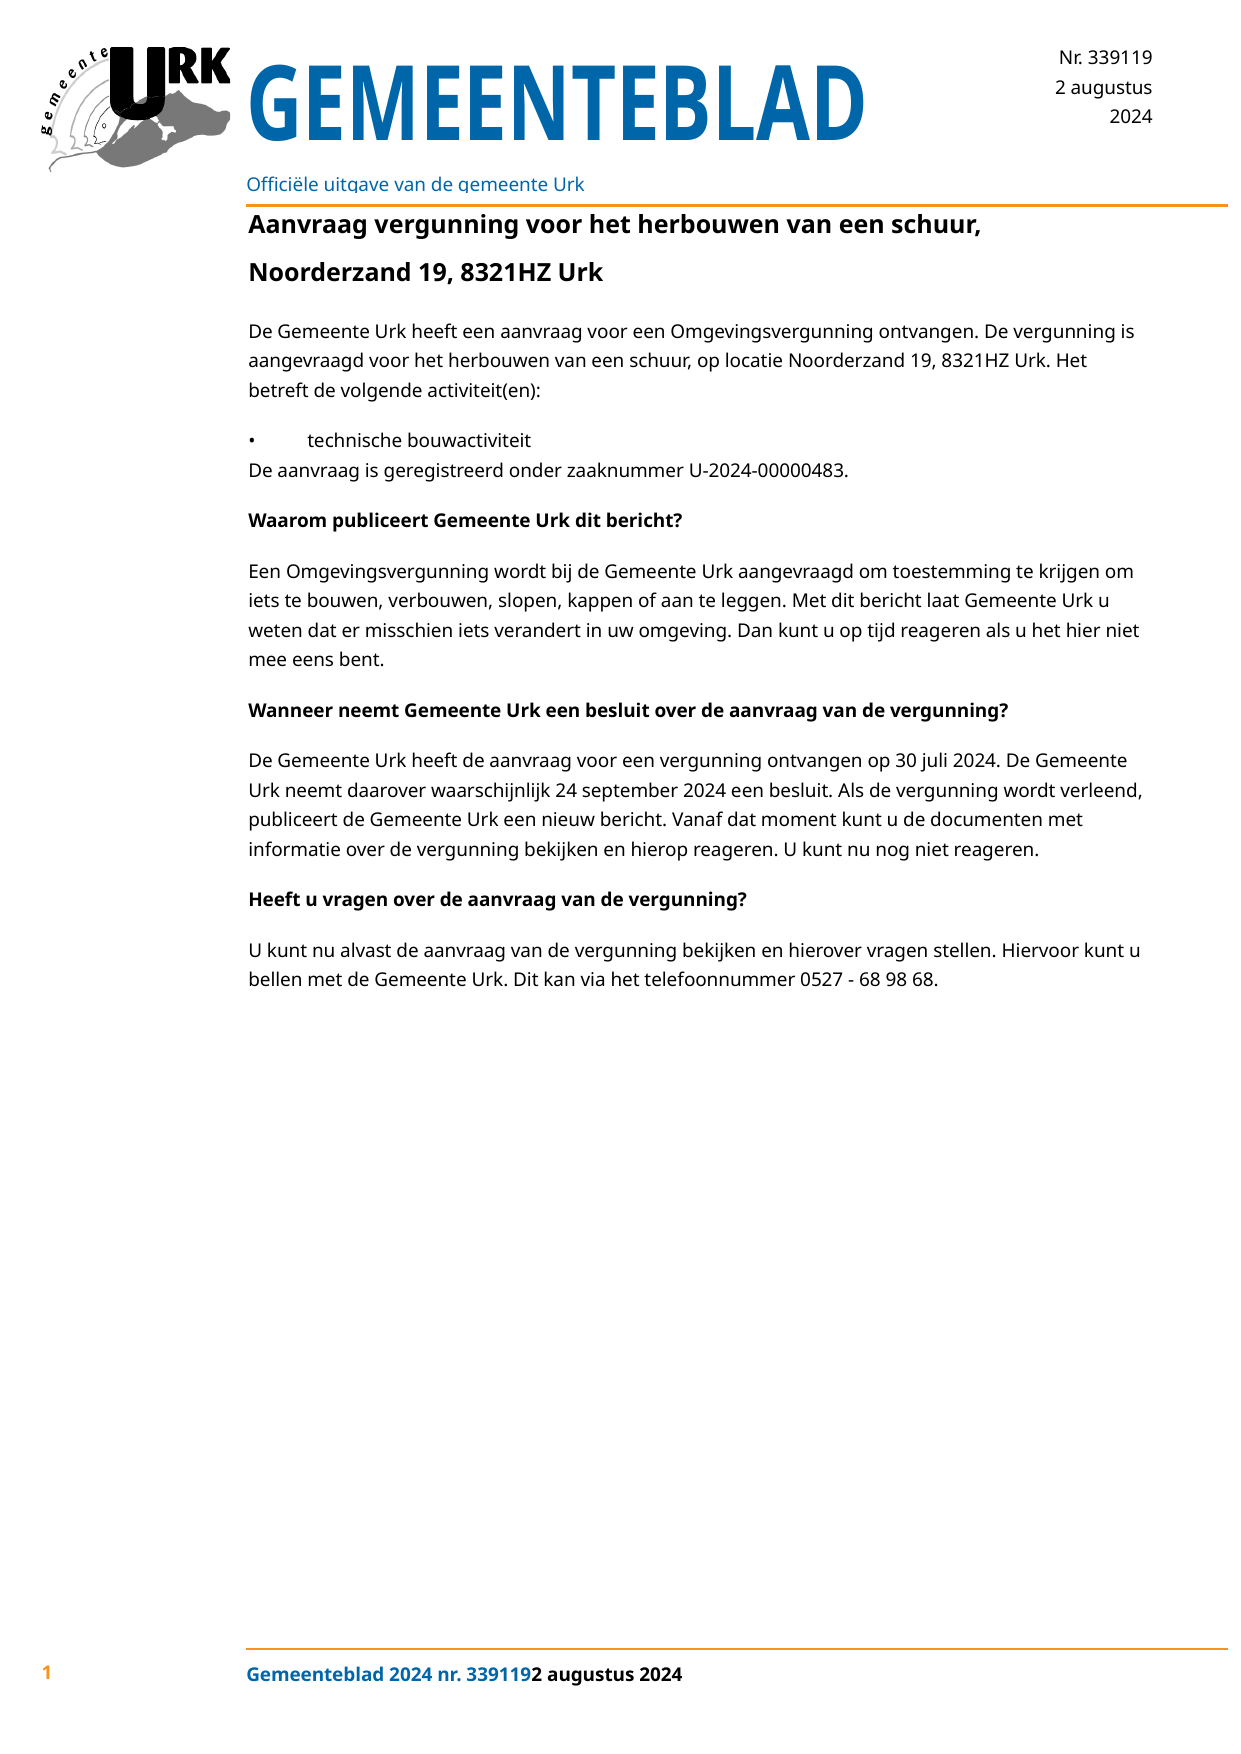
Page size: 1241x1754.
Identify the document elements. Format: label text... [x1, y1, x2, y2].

list technische bouwactiviteit [248, 427, 1152, 453]
text De Gemeente Urk heeft de aanvraag voor een vergunning ontvangen op 30 juli 2024. De Gemeente Urk neemt daarover waarschijnlijk 24 september 2024 een besluit. Als de vergunning wordt verleend, publiceert de Gemeente Urk een nieuw bericht. Vanaf dat moment kunt u de documenten met informatie over de vergunning bekijken en hierop reageren. U kunt nu nog niet reageren. [248, 747, 1152, 862]
text U kunt nu alvast de aanvraag van de vergunning bekijken en hierover vragen stellen. Hiervoor kunt u bellen met de Gemeente Urk. Dit kan via het telefoonnummer 0527 - 68 98 68. [248, 937, 1152, 992]
text De Gemeente Urk heeft een aanvraag voor een Omgevingsvergunning ontvangen. De vergunning is aangevraagd voor het herbouwen van een schuur, op locatie Noorderzand 19, 8321HZ Urk. Het betreft de volgende activiteit(en): [248, 318, 1152, 403]
text Wanneer neemt Gemeente Urk een besluit over de aanvraag van de vergunning? [248, 697, 1152, 723]
text Waarom publiceert Gemeente Urk dit bericht? [248, 507, 1152, 533]
text Een Omgevingsvergunning wordt bij de Gemeente Urk aangevraagd om toestemming te krijgen om iets te bouwen, verbouwen, slopen, kappen of aan te leggen. Met dit bericht laat Gemeente Urk u weten dat er misschien iets verandert in uw omgeving. Dan kunt u op tijd reageren als u het hier niet mee eens bent. [248, 558, 1152, 672]
text De aanvraag is geregistreerd onder zaaknummer U-2024-00000483. [248, 457, 1152, 483]
text Heeft u vragen over de aanvraag van de vergunning? [248, 887, 1152, 912]
text Aanvraag vergunning voor het herbouwen van een schuur, Noorderzand 19, 8321HZ Urk [248, 207, 1152, 288]
picture [41, 47, 231, 172]
